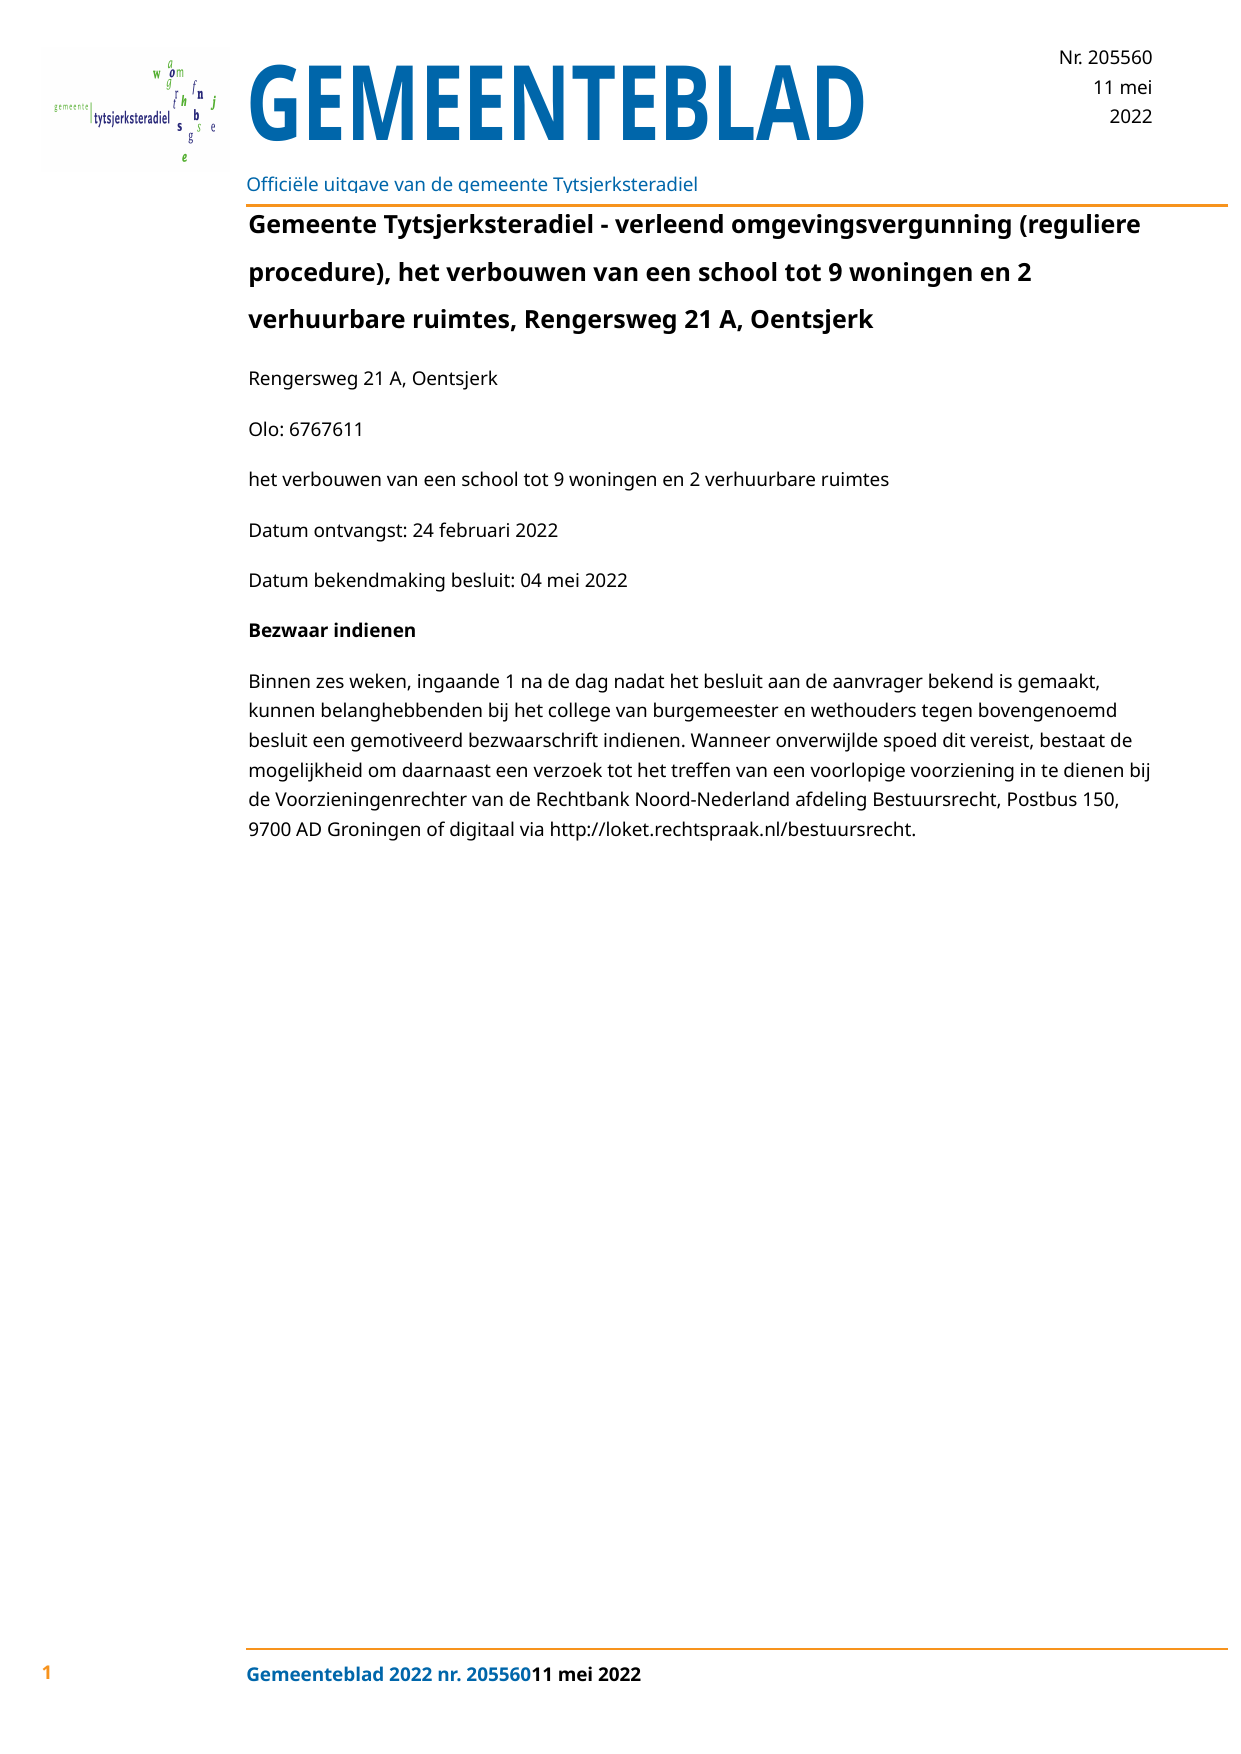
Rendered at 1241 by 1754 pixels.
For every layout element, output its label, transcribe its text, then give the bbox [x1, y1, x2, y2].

text Olo: 6767611 [248, 416, 1152, 442]
text Binnen zes weken, ingaande 1 na de dag nadat het besluit aan de aanvrager bekend is gemaakt, kunnen belanghebbenden bij het college van burgemeester en wethouders tegen bovengenoemd besluit een gemotiveerd bezwaarschrift indienen. Wanneer onverwijlde spoed dit vereist, bestaat de mogelijkheid om daarnaast een verzoek tot het treffen van een voorlopige voorziening in te dienen bij de Voorzieningenrechter van de Rechtbank Noord-Nederland afdeling Bestuursrecht, Postbus 150, 9700 AD Groningen of digitaal via http://loket.rechtspraak.nl/bestuursrecht. [248, 668, 1152, 842]
text Datum bekendmaking besluit: 04 mei 2022 [248, 567, 1152, 593]
picture [41, 47, 231, 172]
text Bezwaar indienen [248, 618, 1152, 643]
text Gemeente Tytsjerksteradiel - verleend omgevingsvergunning (reguliere procedure), het verbouwen van een school tot 9 woningen en 2 verhuurbare ruimtes, Rengersweg 21 A, Oentsjerk [248, 207, 1152, 336]
text Datum ontvangst: 24 februari 2022 [248, 517, 1152, 542]
text Rengersweg 21 A, Oentsjerk [248, 366, 1152, 391]
text het verbouwen van een school tot 9 woningen en 2 verhuurbare ruimtes [248, 466, 1152, 492]
